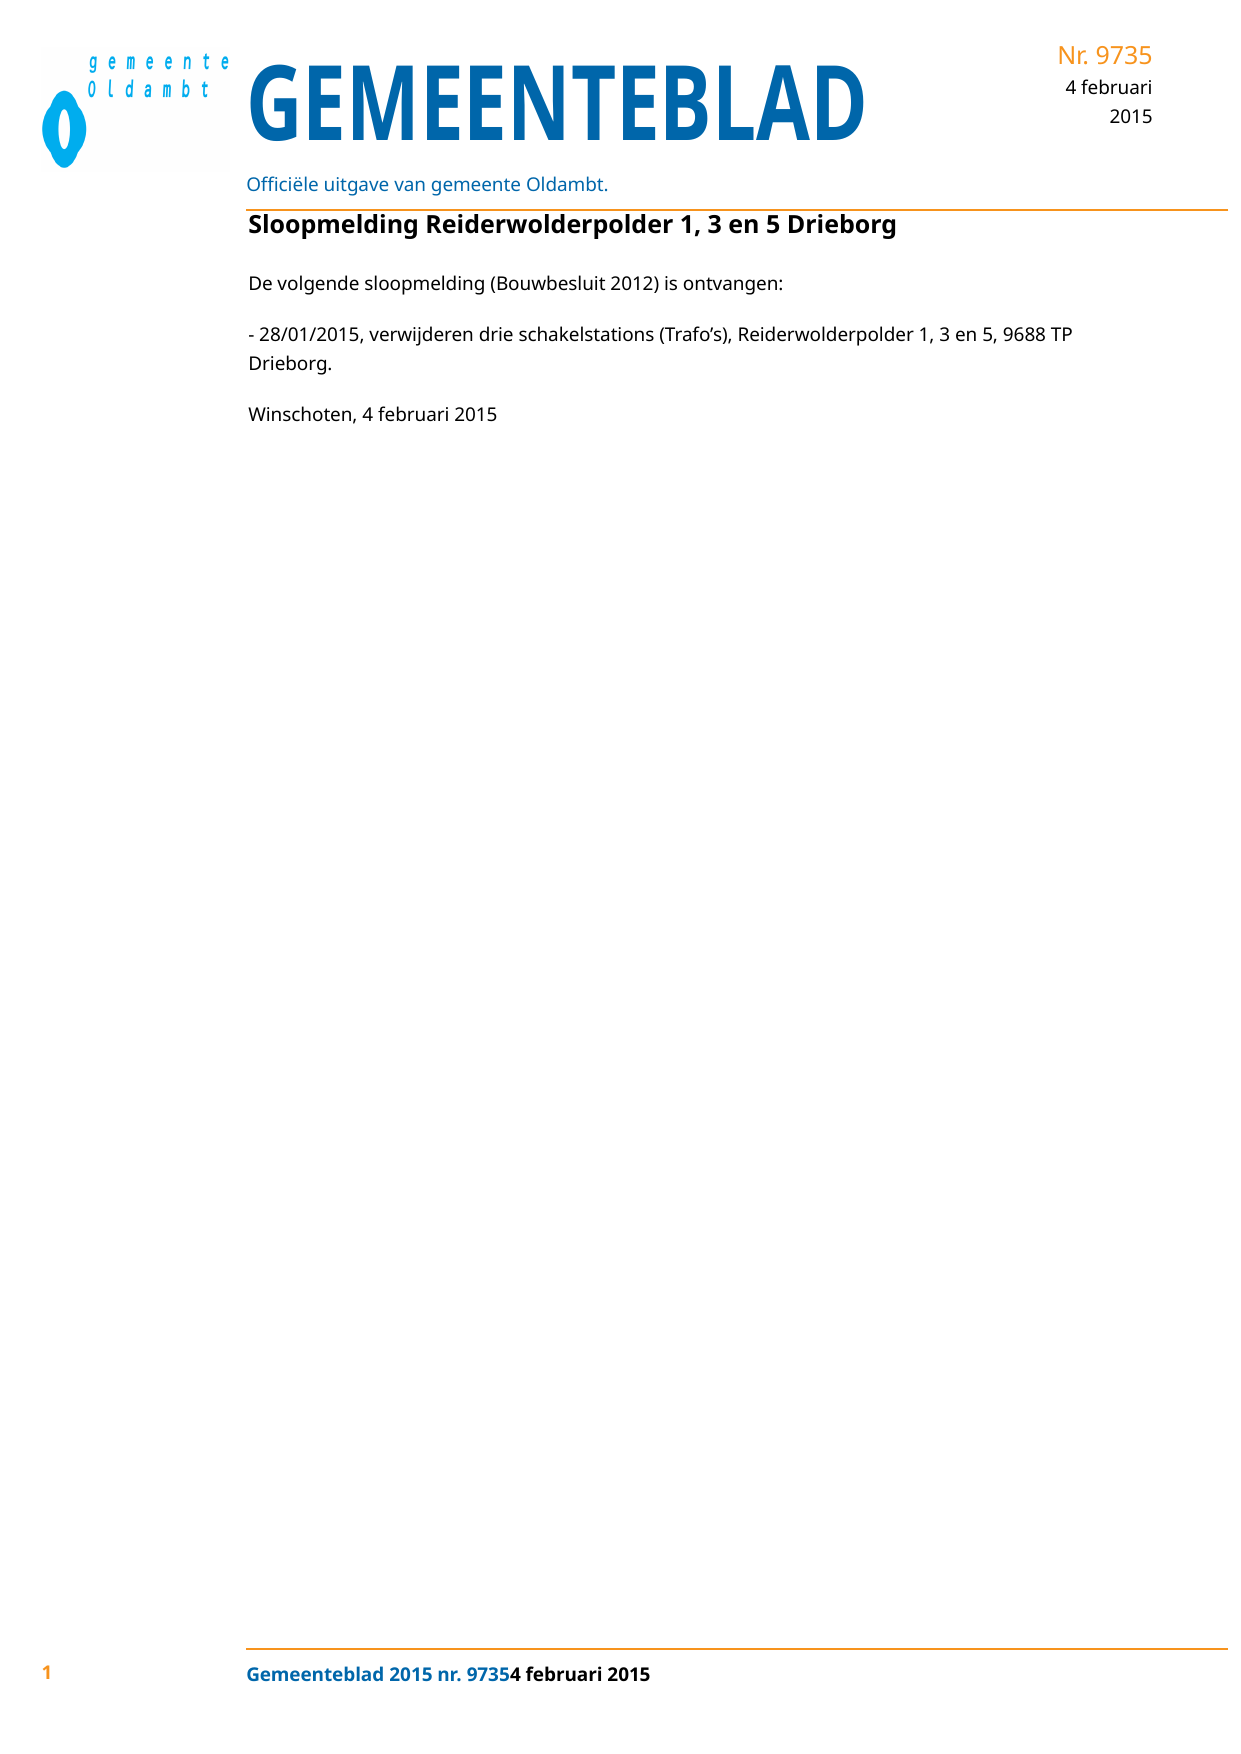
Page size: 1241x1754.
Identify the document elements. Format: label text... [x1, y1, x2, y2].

picture [41, 47, 231, 172]
text De volgende sloopmelding (Bouwbesluit 2012) is ontvangen: [248, 270, 1152, 296]
text Sloopmelding Reiderwolderpolder 1, 3 en 5 Drieborg [248, 211, 1152, 241]
text Winschoten, 4 februari 2015 [248, 401, 1152, 426]
text - 28/01/2015, verwijderen drie schakelstations (Trafo’s), Reiderwolderpolder 1, 3 en 5, 9688 TP Drieborg. [248, 321, 1152, 376]
